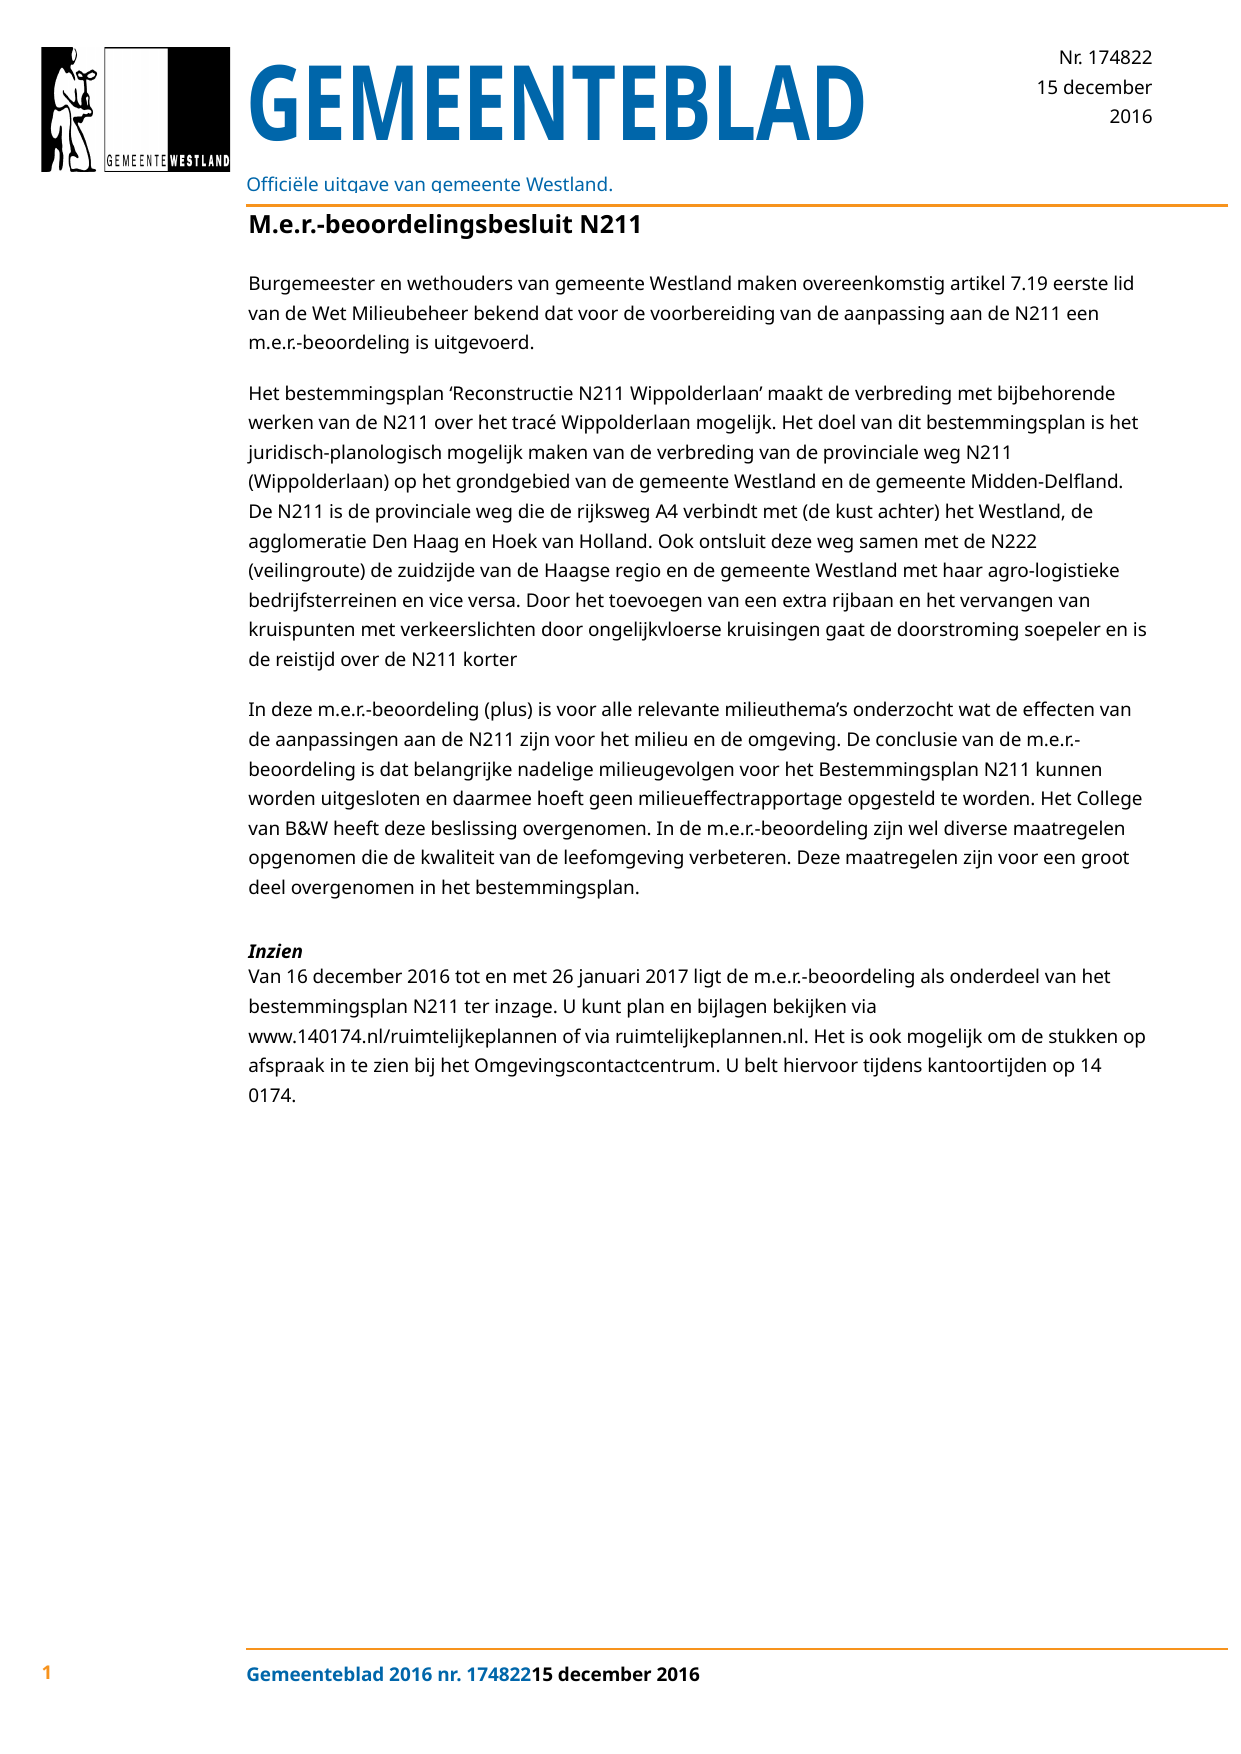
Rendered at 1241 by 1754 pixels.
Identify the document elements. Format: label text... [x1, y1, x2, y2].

text In deze m.e.r.-beoordeling (plus) is voor alle relevante milieuthema’s onderzocht wat de effecten van de aanpassingen aan de N211 zijn voor het milieu en de omgeving. De conclusie van de m.e.r.-beoordeling is dat belangrijke nadelige milieugevolgen voor het Bestemmingsplan N211 kunnen worden uitgesloten en daarmee hoeft geen milieueffectrapportage opgesteld te worden. Het College van B&W heeft deze beslissing overgenomen. In de m.e.r.-beoordeling zijn wel diverse maatregelen opgenomen die de kwaliteit van de leefomgeving verbeteren. Deze maatregelen zijn voor een groot deel overgenomen in het bestemmingsplan. [248, 697, 1152, 900]
text Van 16 december 2016 tot en met 26 januari 2017 ligt de m.e.r.-beoordeling als onderdeel van het bestemmingsplan N211 ter inzage. U kunt plan en bijlagen bekijken via www.140174.nl/ruimtelijkeplannen of via ruimtelijkeplannen.nl. Het is ook mogelijk om de stukken op afspraak in te zien bij het Omgevingscontactcentrum. U belt hiervoor tijdens kantoortijden op 14 0174. [248, 964, 1152, 1108]
text M.e.r.-beoordelingsbesluit N211 [248, 207, 1152, 241]
text Inzien [248, 938, 1152, 964]
text Het bestemmingsplan ‘Reconstructie N211 Wippolderlaan’ maakt de verbreding met bijbehorende werken van de N211 over het tracé Wippolderlaan mogelijk. Het doel van dit bestemmingsplan is het juridisch-planologisch mogelijk maken van de verbreding van de provinciale weg N211 (Wippolderlaan) op het grondgebied van de gemeente Westland en de gemeente Midden-Delfland. De N211 is de provinciale weg die de rijksweg A4 verbindt met (de kust achter) het Westland, de agglomeratie Den Haag en Hoek van Holland. Ook ontsluit deze weg samen met de N222 (veilingroute) de zuidzijde van de Haagse regio en de gemeente Westland met haar agro-logistieke bedrijfsterreinen en vice versa. Door het toevoegen van een extra rijbaan en het vervangen van kruispunten met verkeerslichten door ongelijkvloerse kruisingen gaat de doorstroming soepeler en is de reistijd over de N211 korter [248, 380, 1152, 672]
text Burgemeester en wethouders van gemeente Westland maken overeenkomstig artikel 7.19 eerste lid van de Wet Milieubeheer bekend dat voor de voorbereiding van de aanpassing aan de N211 een m.e.r.-beoordeling is uitgevoerd. [248, 270, 1152, 355]
picture [41, 47, 231, 172]
